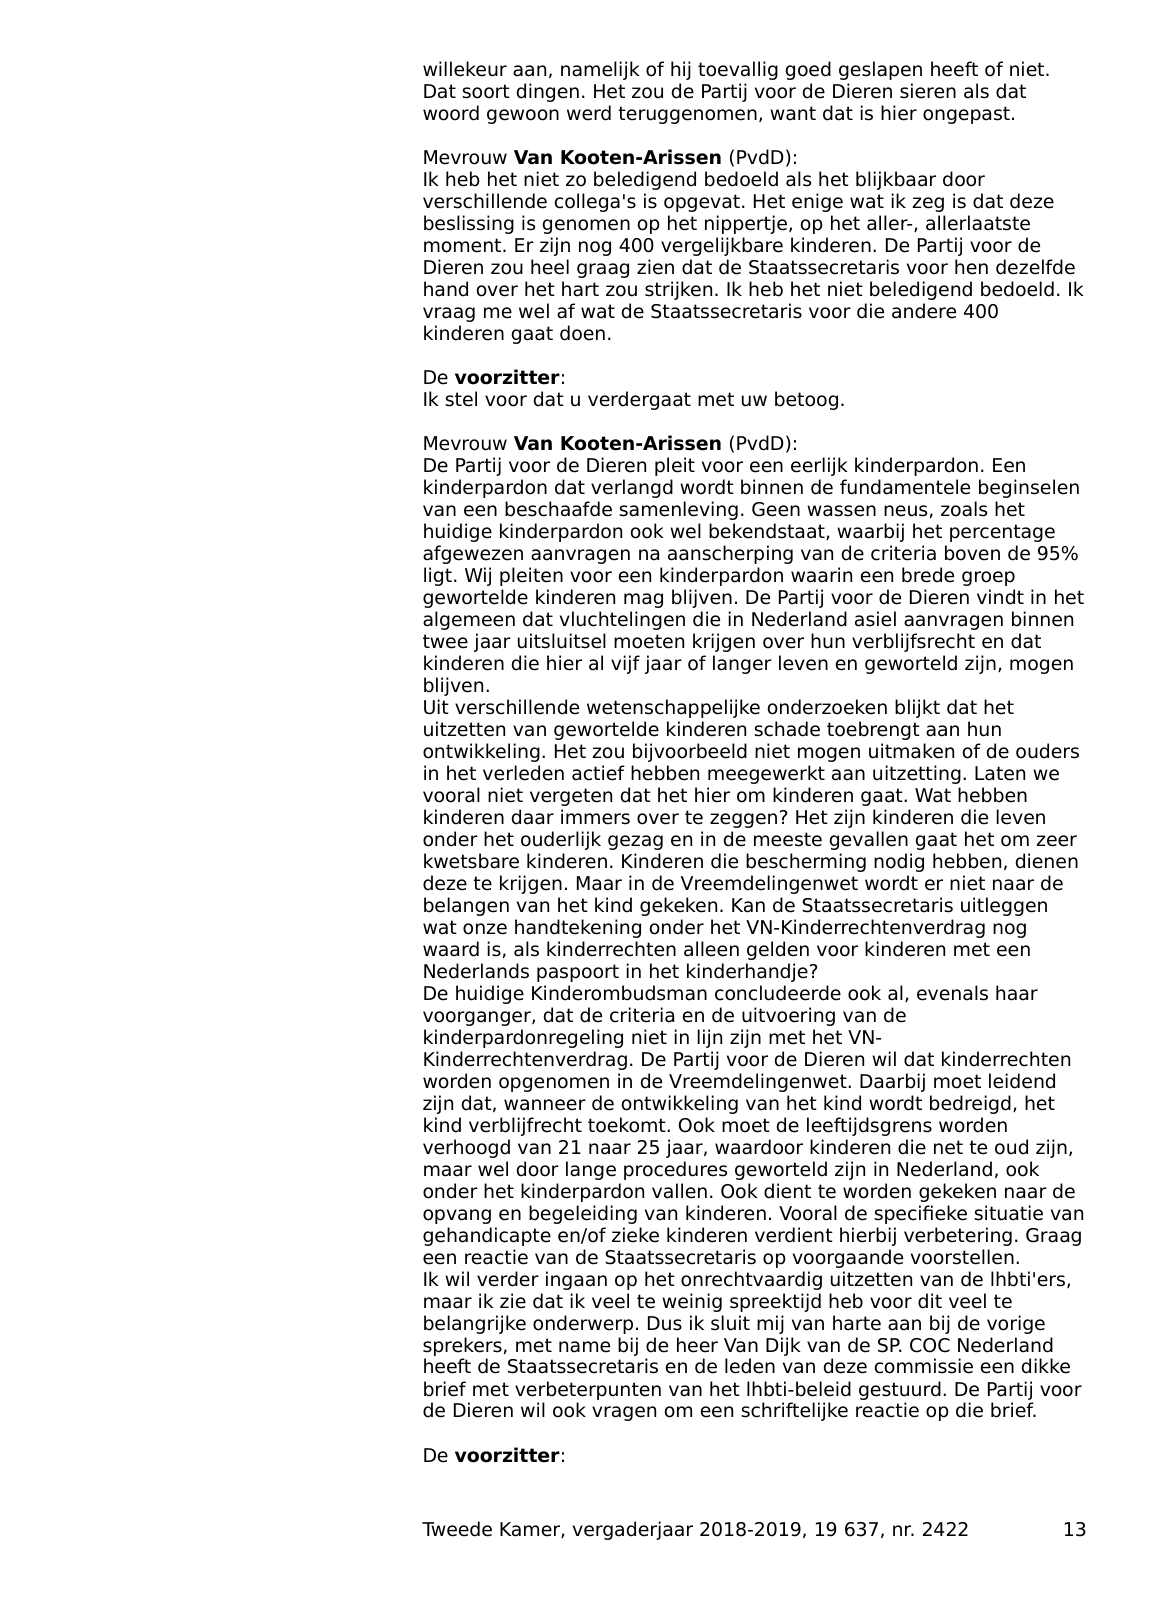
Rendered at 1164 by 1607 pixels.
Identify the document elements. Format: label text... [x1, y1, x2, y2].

text Ik stel voor dat u verdergaat met uw betoog. [422, 389, 1087, 411]
text De huidige Kinderombudsman concludeerde ook al, evenals haar voorganger, dat de criteria en de uitvoering van de kinderpardonregeling niet in lijn zijn met het VN-Kinderrechtenverdrag. De Partij voor de Dieren wil dat kinderrechten worden opgenomen in de Vreemdelingenwet. Daarbij moet leidend zijn dat, wanneer de ontwikkeling van het kind wordt bedreigd, het kind verblijfrecht toekomt. Ook moet de leeftijdsgrens worden verhoogd van 21 naar 25 jaar, waardoor kinderen die net te oud zijn, maar wel door lange procedures geworteld zijn in Nederland, ook onder het kinderpardon vallen. Ook dient te worden gekeken naar de opvang en begeleiding van kinderen. Vooral de specifieke situatie van gehandicapte en/of zieke kinderen verdient hierbij verbetering. Graag een reactie van de Staatssecretaris op voorgaande voorstellen. [422, 983, 1087, 1268]
text De voorzitter: [422, 1444, 1087, 1467]
text Ik wil verder ingaan op het onrechtvaardig uitzetten van de lhbti'ers, maar ik zie dat ik veel te weinig spreektijd heb voor dit veel te belangrijke onderwerp. Dus ik sluit mij van harte aan bij de vorige sprekers, met name bij de heer Van Dijk van de SP. COC Nederland heeft de Staatssecretaris en de leden van deze commissie een dikke brief met verbeterpunten van het lhbti-beleid gestuurd. De Partij voor de Dieren wil ook vragen om een schriftelijke reactie op die brief. [422, 1268, 1087, 1422]
text Ik heb het niet zo beledigend bedoeld als het blijkbaar door verschillende collega's is opgevat. Het enige wat ik zeg is dat deze beslissing is genomen op het nippertje, op het aller-, allerlaatste moment. Er zijn nog 400 vergelijkbare kinderen. De Partij voor de Dieren zou heel graag zien dat de Staatssecretaris voor hen dezelfde hand over het hart zou strijken. Ik heb het niet beledigend bedoeld. Ik vraag me wel af wat de Staatssecretaris voor die andere 400 kinderen gaat doen. [422, 169, 1087, 345]
text De Partij voor de Dieren pleit voor een eerlijk kinderpardon. Een kinderpardon dat verlangd wordt binnen de fundamentele beginselen van een beschaafde samenleving. Geen wassen neus, zoals het huidige kinderpardon ook wel bekendstaat, waarbij het percentage afgewezen aanvragen na aanscherping van de criteria boven de 95% ligt. Wij pleiten voor een kinderpardon waarin een brede groep gewortelde kinderen mag blijven. De Partij voor de Dieren vindt in het algemeen dat vluchtelingen die in Nederland asiel aanvragen binnen twee jaar uitsluitsel moeten krijgen over hun verblijfsrecht en dat kinderen die hier al vijf jaar of langer leven en geworteld zijn, mogen blijven. [422, 455, 1087, 697]
text willekeur aan, namelijk of hij toevallig goed geslapen heeft of niet. Dat soort dingen. Het zou de Partij voor de Dieren sieren als dat woord gewoon werd teruggenomen, want dat is hier ongepast. [422, 59, 1087, 125]
text De voorzitter: [422, 367, 1087, 389]
text Uit verschillende wetenschappelijke onderzoeken blijkt dat het uitzetten van gewortelde kinderen schade toebrengt aan hun ontwikkeling. Het zou bijvoorbeeld niet mogen uitmaken of de ouders in het verleden actief hebben meegewerkt aan uitzetting. Laten we vooral niet vergeten dat het hier om kinderen gaat. Wat hebben kinderen daar immers over te zeggen? Het zijn kinderen die leven onder het ouderlijk gezag en in de meeste gevallen gaat het om zeer kwetsbare kinderen. Kinderen die bescherming nodig hebben, dienen deze te krijgen. Maar in de Vreemdelingenwet wordt er niet naar de belangen van het kind gekeken. Kan de Staatssecretaris uitleggen wat onze handtekening onder het VN-Kinderrechtenverdrag nog waard is, als kinderrechten alleen gelden voor kinderen met een Nederlands paspoort in het kinderhandje? [422, 697, 1087, 983]
text Mevrouw Van Kooten-Arissen (PvdD): [422, 147, 1087, 169]
text Mevrouw Van Kooten-Arissen (PvdD): [422, 433, 1087, 455]
